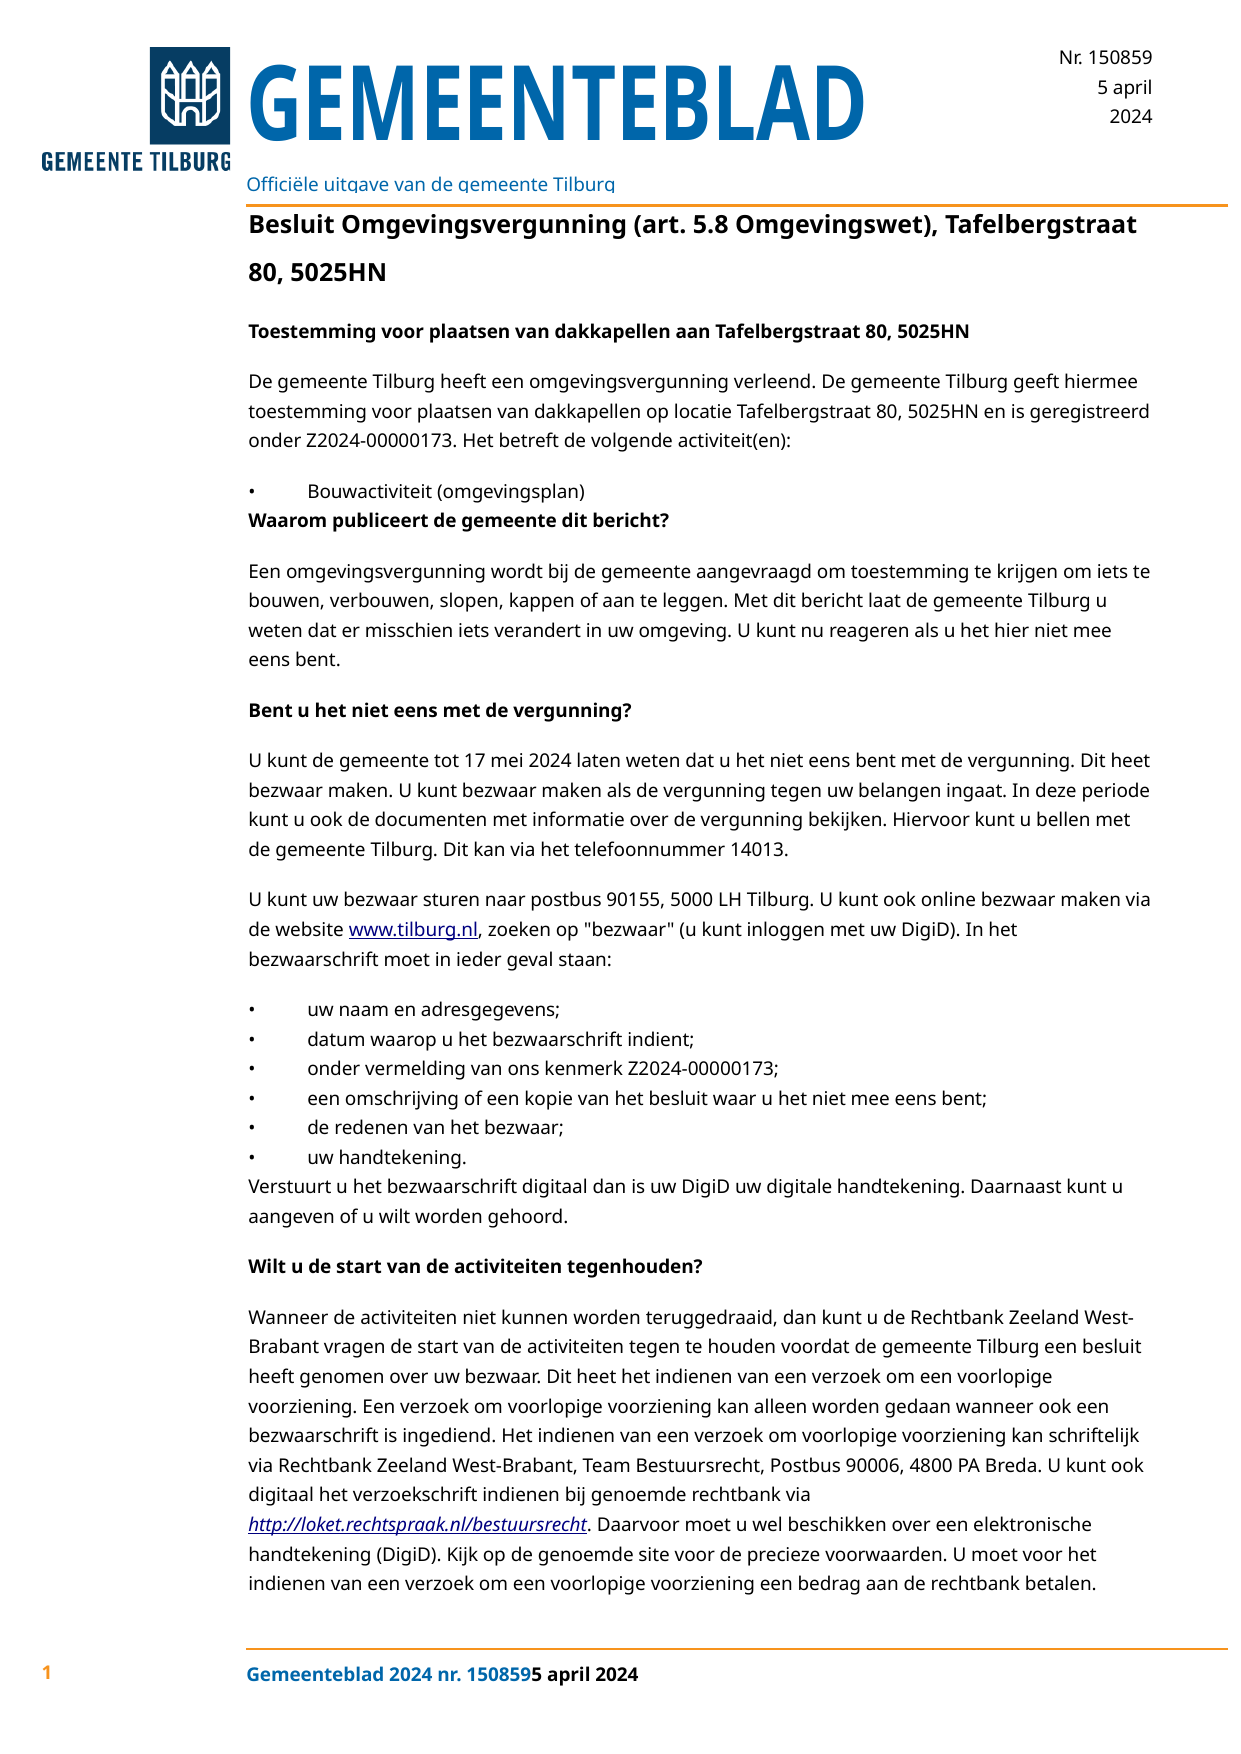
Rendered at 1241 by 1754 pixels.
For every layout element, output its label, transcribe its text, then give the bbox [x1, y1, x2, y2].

list uw naam en adresgegevens; [248, 996, 1152, 1022]
list Bouwactiviteit (omgevingsplan) [248, 478, 1152, 504]
text Wilt u de start van de activiteiten tegenhouden? [248, 1254, 1152, 1279]
list uw handtekening. [248, 1144, 1152, 1170]
text Toestemming voor plaatsen van dakkapellen aan Tafelbergstraat 80, 5025HN [248, 318, 1152, 344]
text U kunt uw bezwaar sturen naar postbus 90155, 5000 LH Tilburg. U kunt ook online bezwaar maken via de website www.tilburg.nl, zoeken op "bezwaar" (u kunt inloggen met uw DigiD). In het bezwaarschrift moet in ieder geval staan: [248, 887, 1152, 972]
picture [41, 47, 231, 172]
text Verstuurt u het bezwaarschrift digitaal dan is uw DigiD uw digitale handtekening. Daarnaast kunt u aangeven of u wilt worden gehoord. [248, 1174, 1152, 1229]
text Bent u het niet eens met de vergunning? [248, 697, 1152, 723]
list een omschrijving of een kopie van het besluit waar u het niet mee eens bent; [248, 1085, 1152, 1111]
list onder vermelding van ons kenmerk Z2024-00000173; [248, 1055, 1152, 1081]
text De gemeente Tilburg heeft een omgevingsvergunning verleend. De gemeente Tilburg geeft hiermee toestemming voor plaatsen van dakkapellen op locatie Tafelbergstraat 80, 5025HN en is geregistreerd onder Z2024-00000173. Het betreft de volgende activiteit(en): [248, 368, 1152, 453]
text Een omgevingsvergunning wordt bij de gemeente aangevraagd om toestemming te krijgen om iets te bouwen, verbouwen, slopen, kappen of aan te leggen. Met dit bericht laat de gemeente Tilburg u weten dat er misschien iets verandert in uw omgeving. U kunt nu reageren als u het hier niet mee eens bent. [248, 558, 1152, 672]
text Waarom publiceert de gemeente dit bericht? [248, 507, 1152, 533]
list de redenen van het bezwaar; [248, 1114, 1152, 1140]
text U kunt de gemeente tot 17 mei 2024 laten weten dat u het niet eens bent met de vergunning. Dit heet bezwaar maken. U kunt bezwaar maken als de vergunning tegen uw belangen ingaat. In deze periode kunt u ook de documenten met informatie over de vergunning bekijken. Hiervoor kunt u bellen met de gemeente Tilburg. Dit kan via het telefoonnummer 14013. [248, 747, 1152, 862]
text Wanneer de activiteiten niet kunnen worden teruggedraaid, dan kunt u de Rechtbank Zeeland West-Brabant vragen de start van de activiteiten tegen te houden voordat de gemeente Tilburg een besluit heeft genomen over uw bezwaar. Dit heet het indienen van een verzoek om een voorlopige voorziening. Een verzoek om voorlopige voorziening kan alleen worden gedaan wanneer ook een bezwaarschrift is ingediend. Het indienen van een verzoek om voorlopige voorziening kan schriftelijk via Rechtbank Zeeland West-Brabant, Team Bestuursrecht, Postbus 90006, 4800 PA Breda. U kunt ook digitaal het verzoekschrift indienen bij genoemde rechtbank via http://loket.rechtspraak.nl/bestuursrecht. Daarvoor moet u wel beschikken over een elektronische handtekening (DigiD). Kijk op de genoemde site voor de precieze voorwaarden. U moet voor het indienen van een verzoek om een voorlopige voorziening een bedrag aan de rechtbank betalen. [248, 1304, 1152, 1596]
text Besluit Omgevingsvergunning (art. 5.8 Omgevingswet), Tafelbergstraat 80, 5025HN [248, 207, 1152, 288]
list datum waarop u het bezwaarschrift indient; [248, 1026, 1152, 1052]
